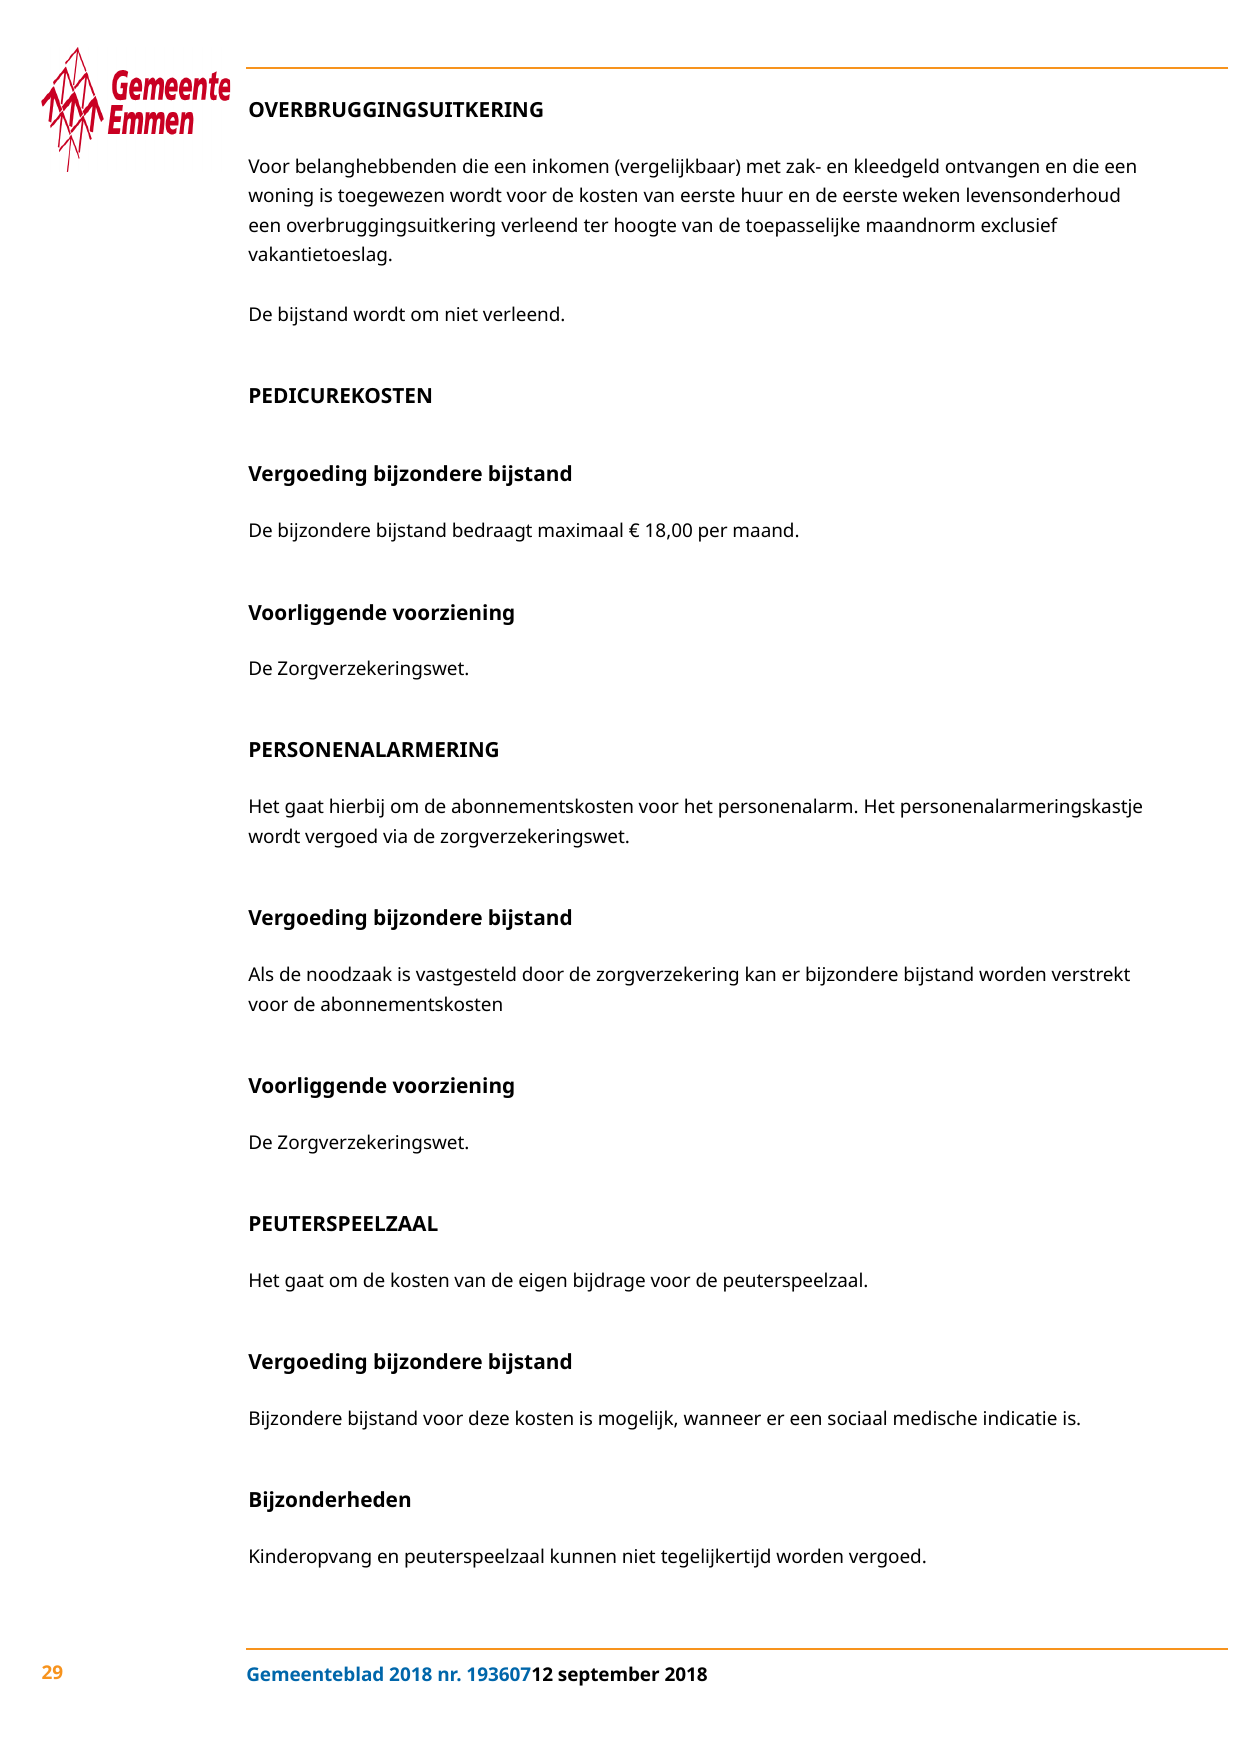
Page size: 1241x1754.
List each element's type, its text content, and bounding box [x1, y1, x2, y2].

text De bijstand wordt om niet verleend. [248, 301, 1152, 326]
text Als de noodzaak is vastgesteld door de zorgverzekering kan er bijzondere bijstand worden verstrekt voor de abonnementskosten [248, 961, 1152, 1017]
text Voorliggende voorziening [248, 1071, 1152, 1099]
text PEDICUREKOSTEN [248, 381, 1152, 409]
text PERSONENALARMERING [248, 736, 1152, 764]
text Het gaat om de kosten van de eigen bijdrage voor de peuterspeelzaal. [248, 1267, 1152, 1293]
text Vergoeding bijzondere bijstand [248, 1347, 1152, 1375]
text Bijzondere bijstand voor deze kosten is mogelijk, wanneer er een sociaal medische indicatie is. [248, 1405, 1152, 1431]
picture [41, 47, 231, 172]
text Vergoeding bijzondere bijstand [248, 903, 1152, 932]
text Voorliggende voorziening [248, 598, 1152, 626]
text Het gaat hierbij om de abonnementskosten voor het personenalarm. Het personenalarmeringskastje wordt vergoed via de zorgverzekeringswet. [248, 794, 1152, 849]
text De bijzondere bijstand bedraagt maximaal € 18,00 per maand. [248, 518, 1152, 543]
text Vergoeding bijzondere bijstand [248, 459, 1152, 488]
text Kinderopvang en peuterspeelzaal kunnen niet tegelijkertijd worden vergoed. [248, 1543, 1152, 1569]
text PEUTERSPEELZAAL [248, 1209, 1152, 1237]
text Voor belanghebbenden die een inkomen (vergelijkbaar) met zak- en kleedgeld ontvangen en die een woning is toegewezen wordt voor de kosten van eerste huur en de eerste weken levensonderhoud een overbruggingsuitkering verleend ter hoogte van de toepasselijke maandnorm exclusief vakantietoeslag. [248, 153, 1152, 267]
text De Zorgverzekeringswet. [248, 1129, 1152, 1154]
text OVERBRUGGINGSUITKERING [248, 95, 1152, 123]
text De Zorgverzekeringswet. [248, 656, 1152, 681]
text Bijzonderheden [248, 1485, 1152, 1513]
